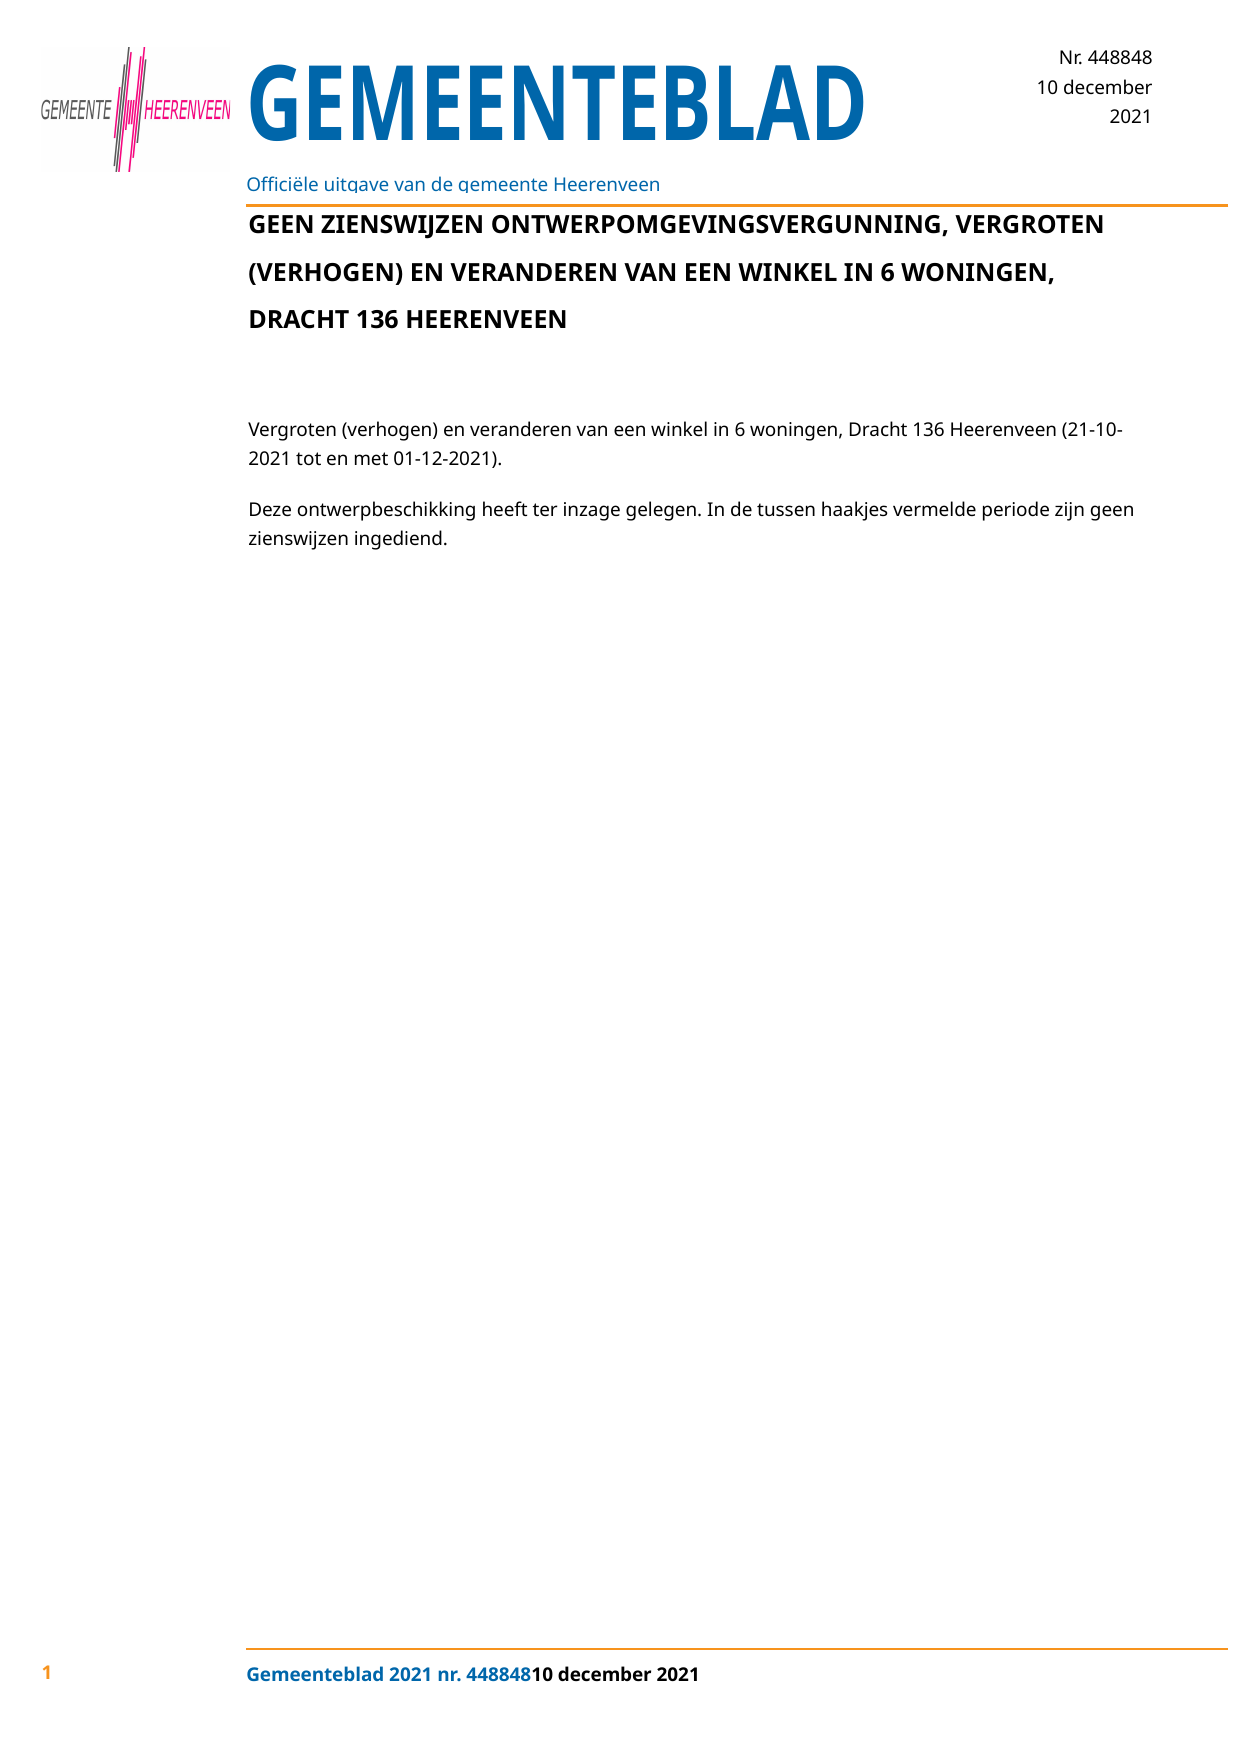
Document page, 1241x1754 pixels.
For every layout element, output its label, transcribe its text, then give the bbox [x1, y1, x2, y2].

picture [41, 47, 231, 172]
text GEEN ZIENSWIJZEN ONTWERPOMGEVINGSVERGUNNING, VERGROTEN (VERHOGEN) EN VERANDEREN VAN EEN WINKEL IN 6 WONINGEN, DRACHT 136 HEERENVEEN [248, 207, 1152, 336]
text Deze ontwerpbeschikking heeft ter inzage gelegen. In de tussen haakjes vermelde periode zijn geen zienswijzen ingediend. [248, 496, 1152, 551]
text Vergroten (verhogen) en veranderen van een winkel in 6 woningen, Dracht 136 Heerenveen (21-10-2021 tot en met 01-12-2021). [248, 416, 1152, 471]
